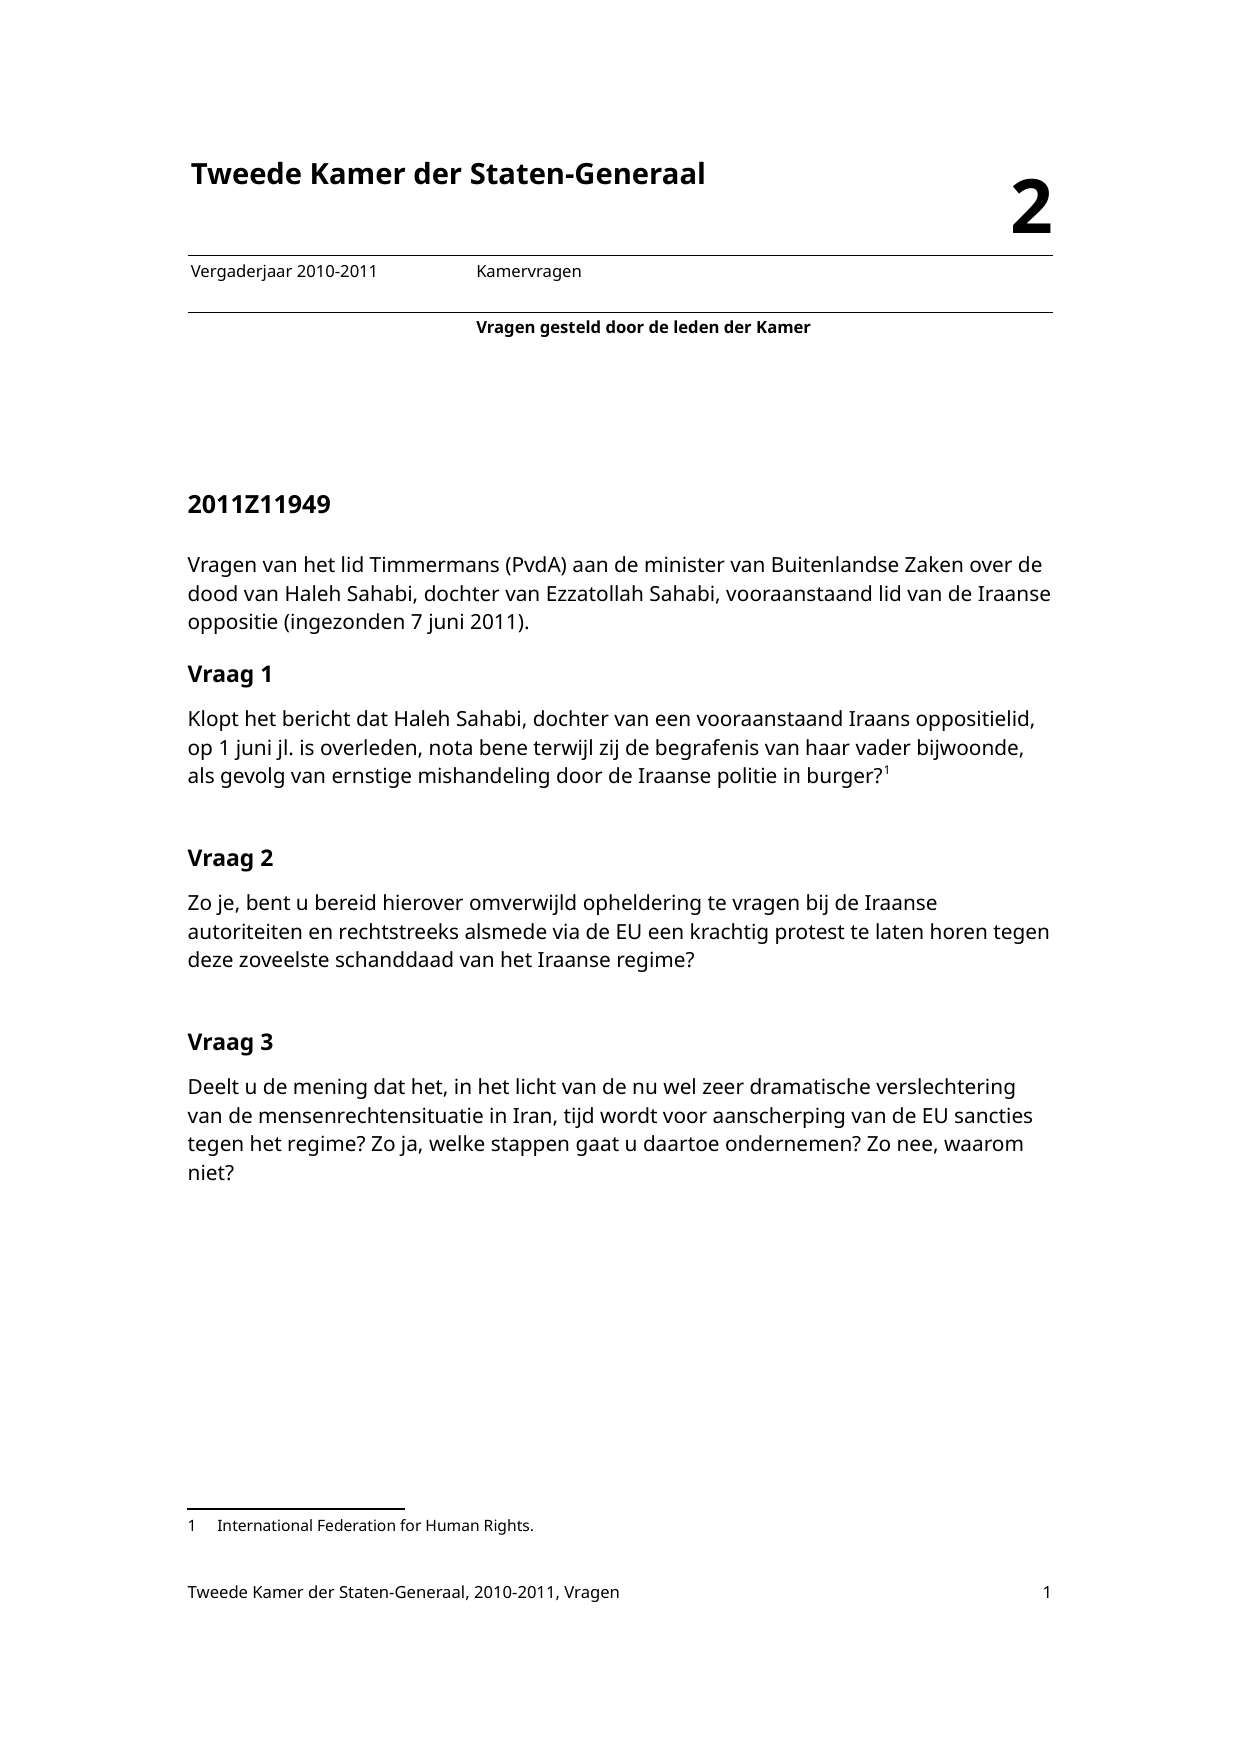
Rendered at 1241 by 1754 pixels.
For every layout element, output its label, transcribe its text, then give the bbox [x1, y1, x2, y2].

text International Federation for Human Rights. [187, 1508, 1053, 1536]
subtitle Vraag 1 [187, 658, 1053, 689]
text Klopt het bericht dat Haleh Sahabi, dochter van een vooraanstaand Iraans oppositielid, op 1 juni jl. is overleden, nota bene terwijl zij de begrafenis van haar vader bijwoonde, als gevolg van ernstige mishandeling door de Iraanse politie in burger? [187, 704, 1053, 790]
text 2011Z11949 [187, 487, 1053, 521]
table_cell Vergaderjaar 2010-2011 [188, 256, 473, 312]
text Vragen van het lid Timmermans (PvdA) aan de minister van Buitenlandse Zaken over de dood van Haleh Sahabi, dochter van Ezzatollah Sahabi, vooraanstaand lid van de Iraanse oppositie (ingezonden 7 juni 2011). [187, 550, 1053, 636]
table_cell Kamervragen [473, 256, 1053, 312]
table_header Tweede Kamer der Staten-Generaal [188, 150, 879, 255]
table_cell Vragen gesteld door de leden der Kamer [473, 313, 1053, 339]
text Zo je, bent u bereid hierover omverwijld opheldering te vragen bij de Iraanse autoriteiten en rechtstreeks alsmede via de EU een krachtig protest te laten horen tegen deze zoveelste schanddaad van het Iraanse regime? [187, 888, 1053, 974]
subtitle Vraag 2 [187, 842, 1053, 873]
text Deelt u de mening dat het, in het licht van de nu wel zeer dramatische verslechtering van de mensenrechtensituatie in Iran, tijd wordt voor aanscherping van de EU sancties tegen het regime? Zo ja, welke stappen gaat u daartoe ondernemen? Zo nee, waarom niet? [187, 1072, 1053, 1186]
subtitle Vraag 3 [187, 1026, 1053, 1057]
table_header 2 [880, 150, 1053, 255]
table_cell [188, 313, 473, 339]
